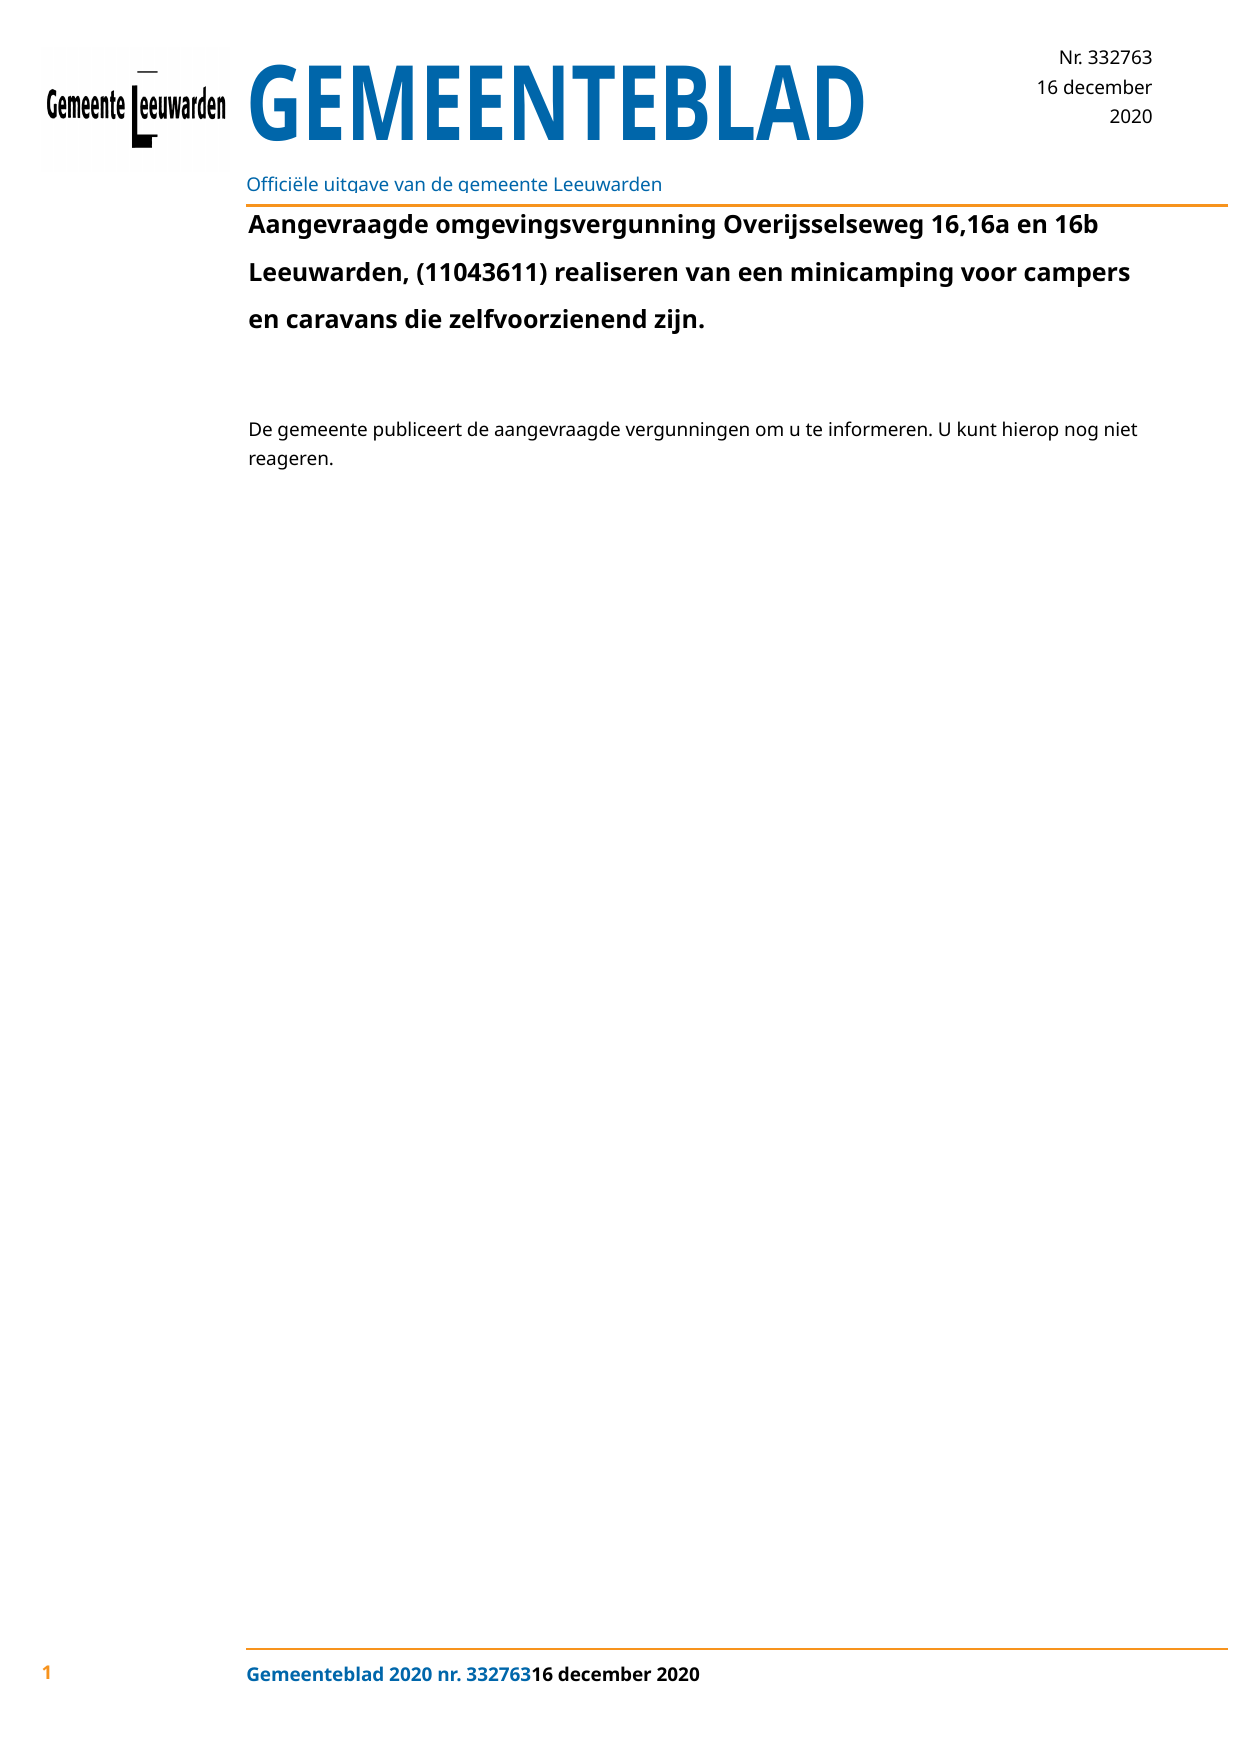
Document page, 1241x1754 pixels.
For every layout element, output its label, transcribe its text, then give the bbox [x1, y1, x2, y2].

text Aangevraagde omgevingsvergunning Overijsselseweg 16,16a en 16b Leeuwarden, (11043611) realiseren van een minicamping voor campers en caravans die zelfvoorzienend zijn. [248, 207, 1152, 336]
picture [41, 47, 231, 172]
text De gemeente publiceert de aangevraagde vergunningen om u te informeren. U kunt hierop nog niet reageren. [248, 416, 1152, 471]
